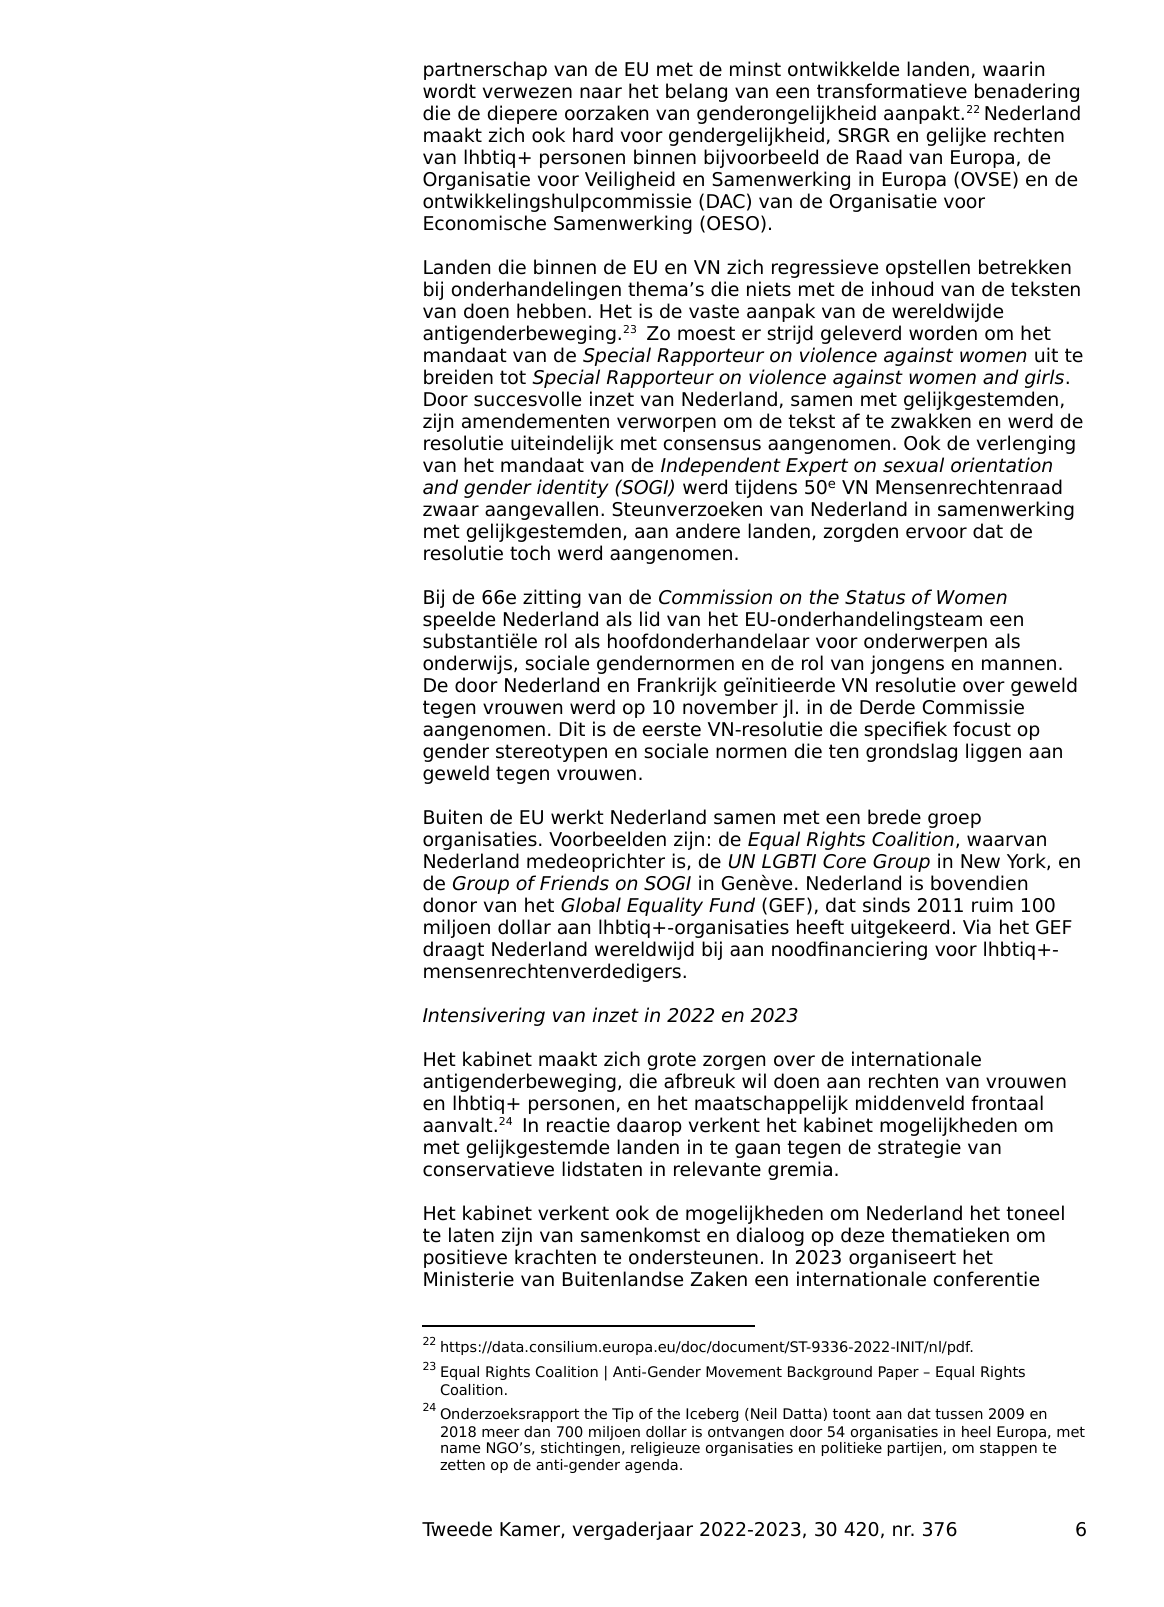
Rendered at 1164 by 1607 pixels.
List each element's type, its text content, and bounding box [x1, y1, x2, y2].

text Onderzoeksrapport the Tip of the Iceberg (Neil Datta) toont aan dat tussen 2009 en 2018 meer dan 700 miljoen dollar is ontvangen door 54 organisaties in heel Europa, met name NGO’s, stichtingen, religieuze organisaties en politieke partijen, om stappen te zetten op de anti-gender agenda. [422, 1402, 1087, 1474]
text Het kabinet maakt zich grote zorgen over de internationale antigenderbeweging, die afbreuk wil doen aan rechten van vrouwen en lhbtiq+ personen, en het maatschappelijk middenveld frontaal aanvalt. In reactie daarop verkent het kabinet mogelijkheden om met gelijkgestemde landen in te gaan tegen de strategie van conservatieve lidstaten in relevante gremia. [422, 1049, 1087, 1181]
text Buiten de EU werkt Nederland samen met een brede groep organisaties. Voorbeelden zijn: de Equal Rights Coalition, waarvan Nederland medeoprichter is, de UN LGBTI Core Group in New York, en de Group of Friends on SOGI in Genève. Nederland is bovendien donor van het Global Equality Fund (GEF), dat sinds 2011 ruim 100 miljoen dollar aan lhbtiq+-organisaties heeft uitgekeerd. Via het GEF draagt Nederland wereldwijd bij aan noodfinanciering voor lhbtiq+-mensenrechtenverdedigers. [422, 807, 1087, 983]
subtitle Intensivering van inzet in 2022 en 2023 [422, 1005, 1087, 1027]
text Bij de 66e zitting van de Commission on the Status of Women speelde Nederland als lid van het EU-onderhandelingsteam een substantiële rol als hoofdonderhandelaar voor onderwerpen als onderwijs, sociale gendernormen en de rol van jongens en mannen. De door Nederland en Frankrijk geïnitieerde VN resolutie over geweld tegen vrouwen werd op 10 november jl. in de Derde Commissie aangenomen. Dit is de eerste VN-resolutie die specifiek focust op gender stereotypen en sociale normen die ten grondslag liggen aan geweld tegen vrouwen. [422, 587, 1087, 785]
text Landen die binnen de EU en VN zich regressieve opstellen betrekken bij onderhandelingen thema’s die niets met de inhoud van de teksten van doen hebben. Het is de vaste aanpak van de wereldwijde antigenderbeweging. Zo moest er strijd geleverd worden om het mandaat van de Special Rapporteur on violence against women uit te breiden tot Special Rapporteur on violence against women and girls. Door succesvolle inzet van Nederland, samen met gelijkgestemden, zijn amendementen verworpen om de tekst af te zwakken en werd de resolutie uiteindelijk met consensus aangenomen. Ook de verlenging van het mandaat van de Independent Expert on sexual orientation and gender identity (SOGI) werd tijdens 50e VN Mensenrechtenraad zwaar aangevallen. Steunverzoeken van Nederland in samenwerking met gelijkgestemden, aan andere landen, zorgden ervoor dat de resolutie toch werd aangenomen. [422, 257, 1087, 565]
text https://data.consilium.europa.eu/doc/document/ST-9336-2022-INIT/nl/pdf. [422, 1335, 1087, 1357]
text partnerschap van de EU met de minst ontwikkelde landen, waarin wordt verwezen naar het belang van een transformatieve benadering die de diepere oorzaken van genderongelijkheid aanpakt.Nederland maakt zich ook hard voor gendergelijkheid, SRGR en gelijke rechten van lhbtiq+ personen binnen bijvoorbeeld de Raad van Europa, de Organisatie voor Veiligheid en Samenwerking in Europa (OVSE) en de ontwikkelingshulpcommissie (DAC) van de Organisatie voor Economische Samenwerking (OESO). [422, 59, 1087, 235]
text Equal Rights Coalition | Anti-Gender Movement Background Paper – Equal Rights Coalition. [422, 1360, 1087, 1399]
text Het kabinet verkent ook de mogelijkheden om Nederland het toneel te laten zijn van samenkomst en dialoog op deze thematieken om positieve krachten te ondersteunen. In 2023 organiseert het Ministerie van Buitenlandse Zaken een internationale conferentie [422, 1203, 1087, 1291]
